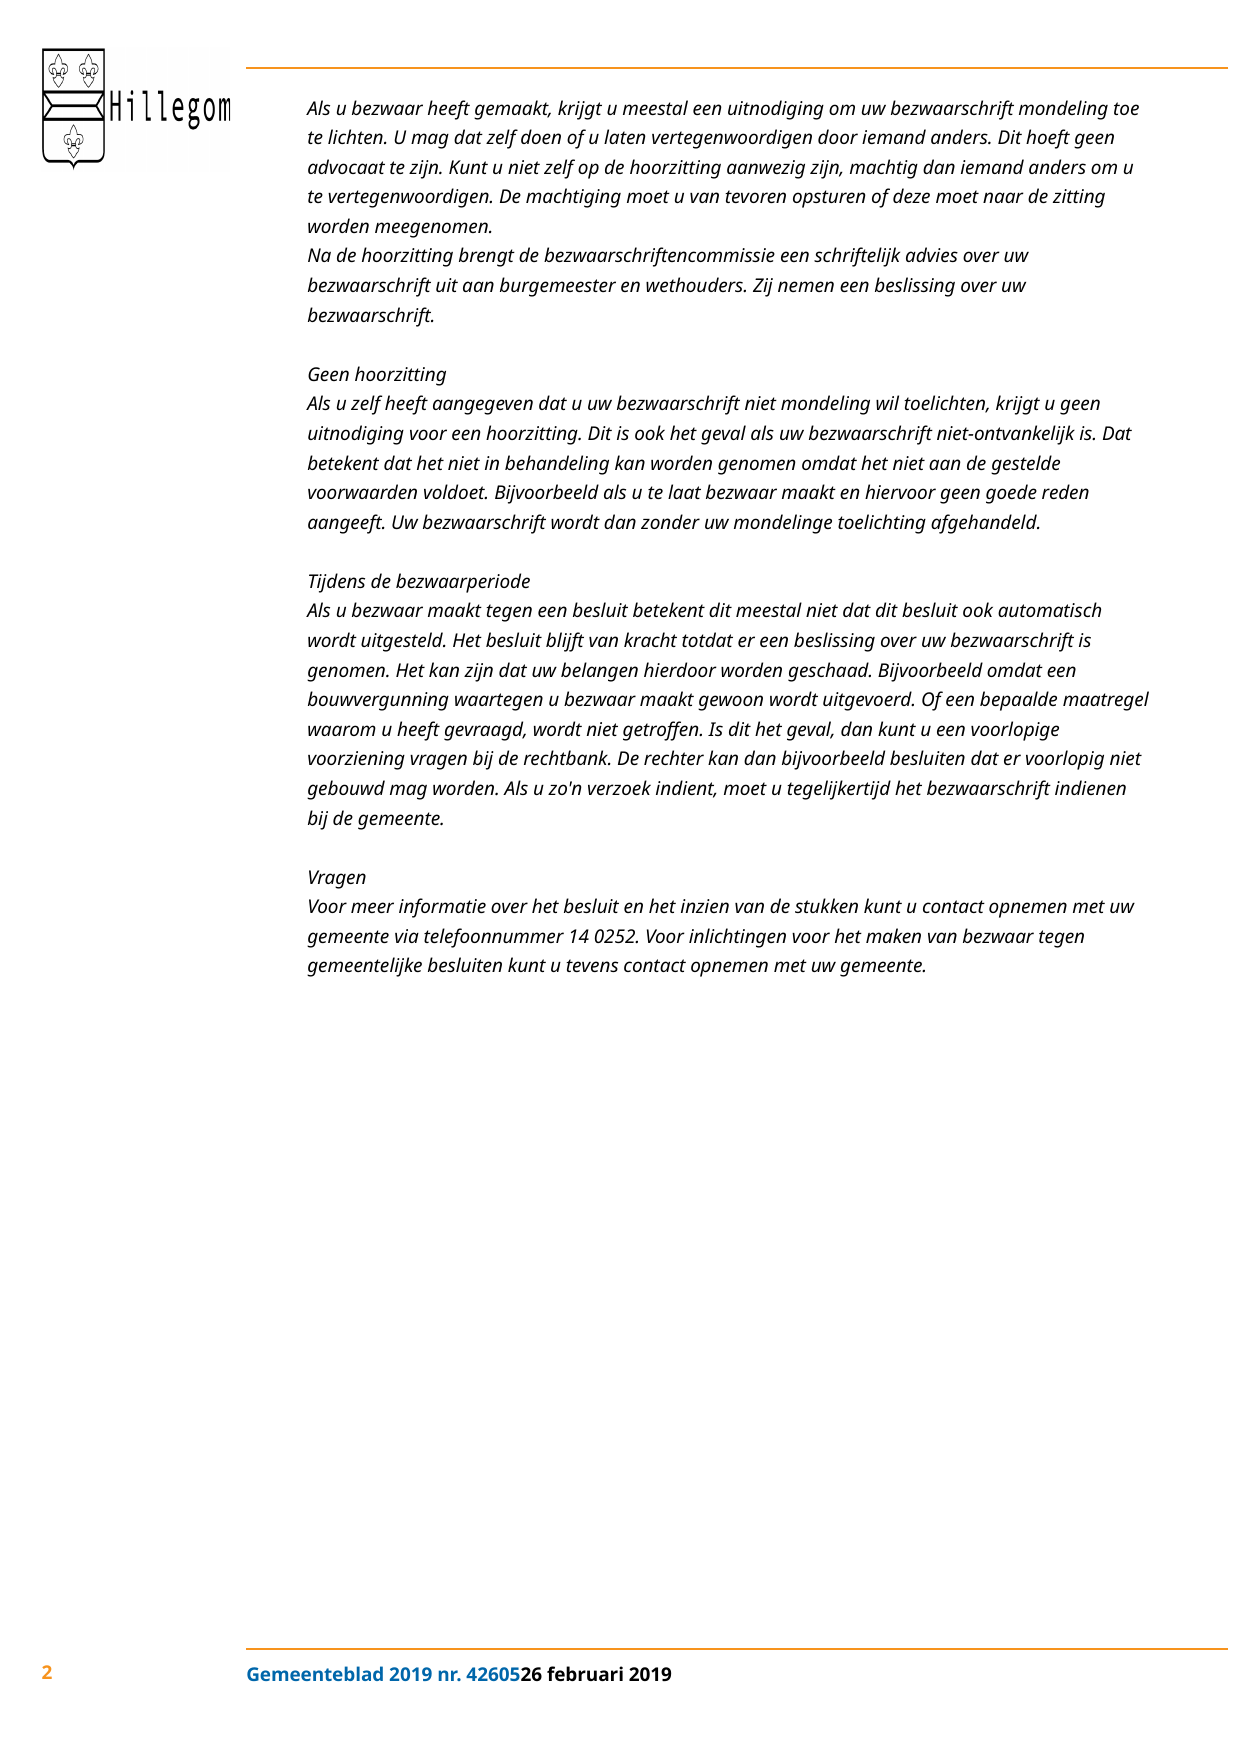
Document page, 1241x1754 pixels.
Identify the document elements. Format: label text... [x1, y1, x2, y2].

list Geen hoorzitting [248, 361, 1152, 387]
picture [41, 47, 231, 172]
list Na de hoorzitting brengt de bezwaarschriftencommissie een schriftelijk advies over uw bezwaarschrift uit aan burgemeester en wethouders. Zij nemen een beslissing over uw bezwaarschrift. [248, 243, 1152, 328]
list Voor meer informatie over het besluit en het inzien van de stukken kunt u contact opnemen met uw gemeente via telefoonnummer 14 0252. Voor inlichtingen voor het maken van bezwaar tegen gemeentelijke besluiten kunt u tevens contact opnemen met uw gemeente. [248, 893, 1152, 978]
list Als u zelf heeft aangegeven dat u uw bezwaarschrift niet mondeling wil toelichten, krijgt u geen uitnodiging voor een hoorzitting. Dit is ook het geval als uw bezwaarschrift niet-ontvankelijk is. Dat betekent dat het niet in behandeling kan worden genomen omdat het niet aan de gestelde voorwaarden voldoet. Bijvoorbeeld als u te laat bezwaar maakt en hiervoor geen goede reden aangeeft. Uw bezwaarschrift wordt dan zonder uw mondelinge toelichting afgehandeld. [248, 391, 1152, 535]
list Tijdens de bezwaarperiode [248, 568, 1152, 594]
list Als u bezwaar heeft gemaakt, krijgt u meestal een uitnodiging om uw bezwaarschrift mondeling toe te lichten. U mag dat zelf doen of u laten vertegenwoordigen door iemand anders. Dit hoeft geen advocaat te zijn. Kunt u niet zelf op de hoorzitting aanwezig zijn, machtig dan iemand anders om u te vertegenwoordigen. De machtiging moet u van tevoren opsturen of deze moet naar de zitting worden meegenomen. [248, 95, 1152, 239]
list Vragen [248, 864, 1152, 890]
list Als u bezwaar maakt tegen een besluit betekent dit meestal niet dat dit besluit ook automatisch wordt uitgesteld. Het besluit blijft van kracht totdat er een beslissing over uw bezwaarschrift is genomen. Het kan zijn dat uw belangen hierdoor worden geschaad. Bijvoorbeeld omdat een bouwvergunning waartegen u bezwaar maakt gewoon wordt uitgevoerd. Of een bepaalde maatregel waarom u heeft gevraagd, wordt niet getroffen. Is dit het geval, dan kunt u een voorlopige voorziening vragen bij de rechtbank. De rechter kan dan bijvoorbeeld besluiten dat er voorlopig niet gebouwd mag worden. Als u zo'n verzoek indient, moet u tegelijkertijd het bezwaarschrift indienen bij de gemeente. [248, 598, 1152, 831]
